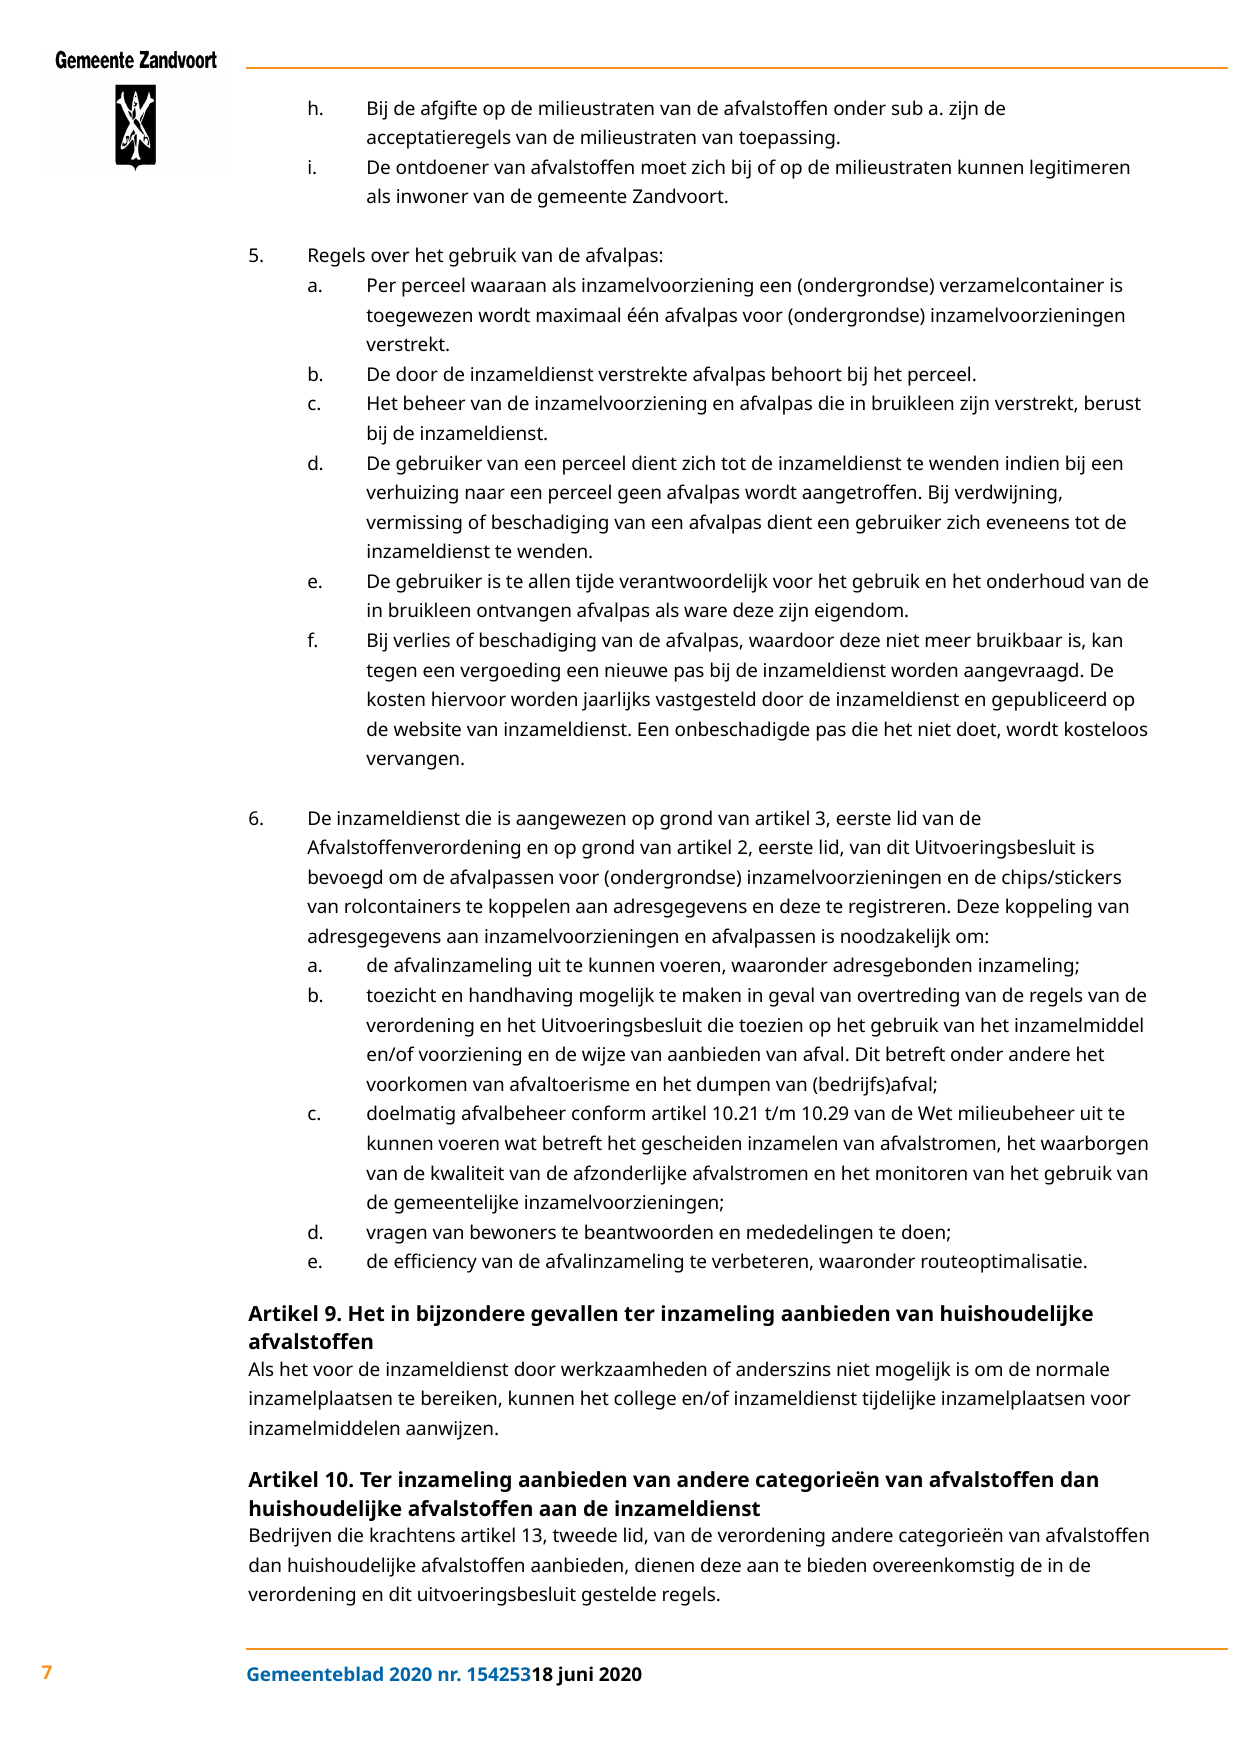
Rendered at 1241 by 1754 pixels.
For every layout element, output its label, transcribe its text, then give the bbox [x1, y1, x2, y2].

list Regels over het gebruik van de afvalpas: [248, 243, 1152, 268]
text Bedrijven die krachtens artikel 13, tweede lid, van de verordening andere categorieën van afvalstoffen dan huishoudelijke afvalstoffen aanbieden, dienen deze aan te bieden overeenkomstig de in de verordening en dit uitvoeringsbesluit gestelde regels. [248, 1522, 1152, 1607]
list De inzameldienst die is aangewezen op grond van artikel 3, eerste lid van de Afvalstoffenverordening en op grond van artikel 2, eerste lid, van dit Uitvoeringsbesluit is bevoegd om de afvalpassen voor (ondergrondse) inzamelvoorzieningen en de chips/stickers van rolcontainers te koppelen aan adresgegevens en deze te registreren. Deze koppeling van adresgegevens aan inzamelvoorzieningen en afvalpassen is noodzakelijk om: [248, 805, 1152, 949]
list Het beheer van de inzamelvoorziening en afvalpas die in bruikleen zijn verstrekt, berust bij de inzameldienst. [307, 391, 1152, 446]
list toezicht en handhaving mogelijk te maken in geval van overtreding van de regels van de verordening en het Uitvoeringsbesluit die toezien op het gebruik van het inzamelmiddel en/of voorziening en de wijze van aanbieden van afval. Dit betreft onder andere het voorkomen van afvaltoerisme en het dumpen van (bedrijfs)afval; [307, 982, 1152, 1097]
list De gebruiker is te allen tijde verantwoordelijk voor het gebruik en het onderhoud van de in bruikleen ontvangen afvalpas als ware deze zijn eigendom. [307, 568, 1152, 623]
list De door de inzameldienst verstrekte afvalpas behoort bij het perceel. [307, 361, 1152, 387]
list vragen van bewoners te beantwoorden en mededelingen te doen; [307, 1219, 1152, 1245]
list De ontdoener van afvalstoffen moet zich bij of op de milieustraten kunnen legitimeren als inwoner van de gemeente Zandvoort. [307, 154, 1152, 209]
picture [41, 47, 231, 172]
list De gebruiker van een perceel dient zich tot de inzameldienst te wenden indien bij een verhuizing naar een perceel geen afvalpas wordt aangetroffen. Bij verdwijning, vermissing of beschadiging van een afvalpas dient een gebruiker zich eveneens tot de inzameldienst te wenden. [307, 450, 1152, 564]
text Als het voor de inzameldienst door werkzaamheden of anderszins niet mogelijk is om de normale inzamelplaatsen te bereiken, kunnen het college en/of inzameldienst tijdelijke inzamelplaatsen voor inzamelmiddelen aanwijzen. [248, 1356, 1152, 1441]
list de afvalinzameling uit te kunnen voeren, waaronder adresgebonden inzameling; [307, 953, 1152, 978]
text Artikel 10. Ter inzameling aanbieden van andere categorieën van afvalstoffen dan huishoudelijke afvalstoffen aan de inzameldienst [248, 1465, 1152, 1522]
list Bij de afgifte op de milieustraten van de afvalstoffen onder sub a. zijn de acceptatieregels van de milieustraten van toepassing. [307, 95, 1152, 150]
list doelmatig afvalbeheer conform artikel 10.21 t/m 10.29 van de Wet milieubeheer uit te kunnen voeren wat betreft het gescheiden inzamelen van afvalstromen, het waarborgen van de kwaliteit van de afzonderlijke afvalstromen en het monitoren van het gebruik van de gemeentelijke inzamelvoorzieningen; [307, 1101, 1152, 1215]
list de efficiency van de afvalinzameling te verbeteren, waaronder routeoptimalisatie. [307, 1248, 1152, 1274]
list Bij verlies of beschadiging van de afvalpas, waardoor deze niet meer bruikbaar is, kan tegen een vergoeding een nieuwe pas bij de inzameldienst worden aangevraagd. De kosten hiervoor worden jaarlijks vastgesteld door de inzameldienst en gepubliceerd op de website van inzameldienst. Een onbeschadigde pas die het niet doet, wordt kosteloos vervangen. [307, 627, 1152, 771]
list Per perceel waaraan als inzamelvoorziening een (ondergrondse) verzamelcontainer is toegewezen wordt maximaal één afvalpas voor (ondergrondse) inzamelvoorzieningen verstrekt. [307, 272, 1152, 357]
text Artikel 9. Het in bijzondere gevallen ter inzameling aanbieden van huishoudelijke afvalstoffen [248, 1299, 1152, 1356]
